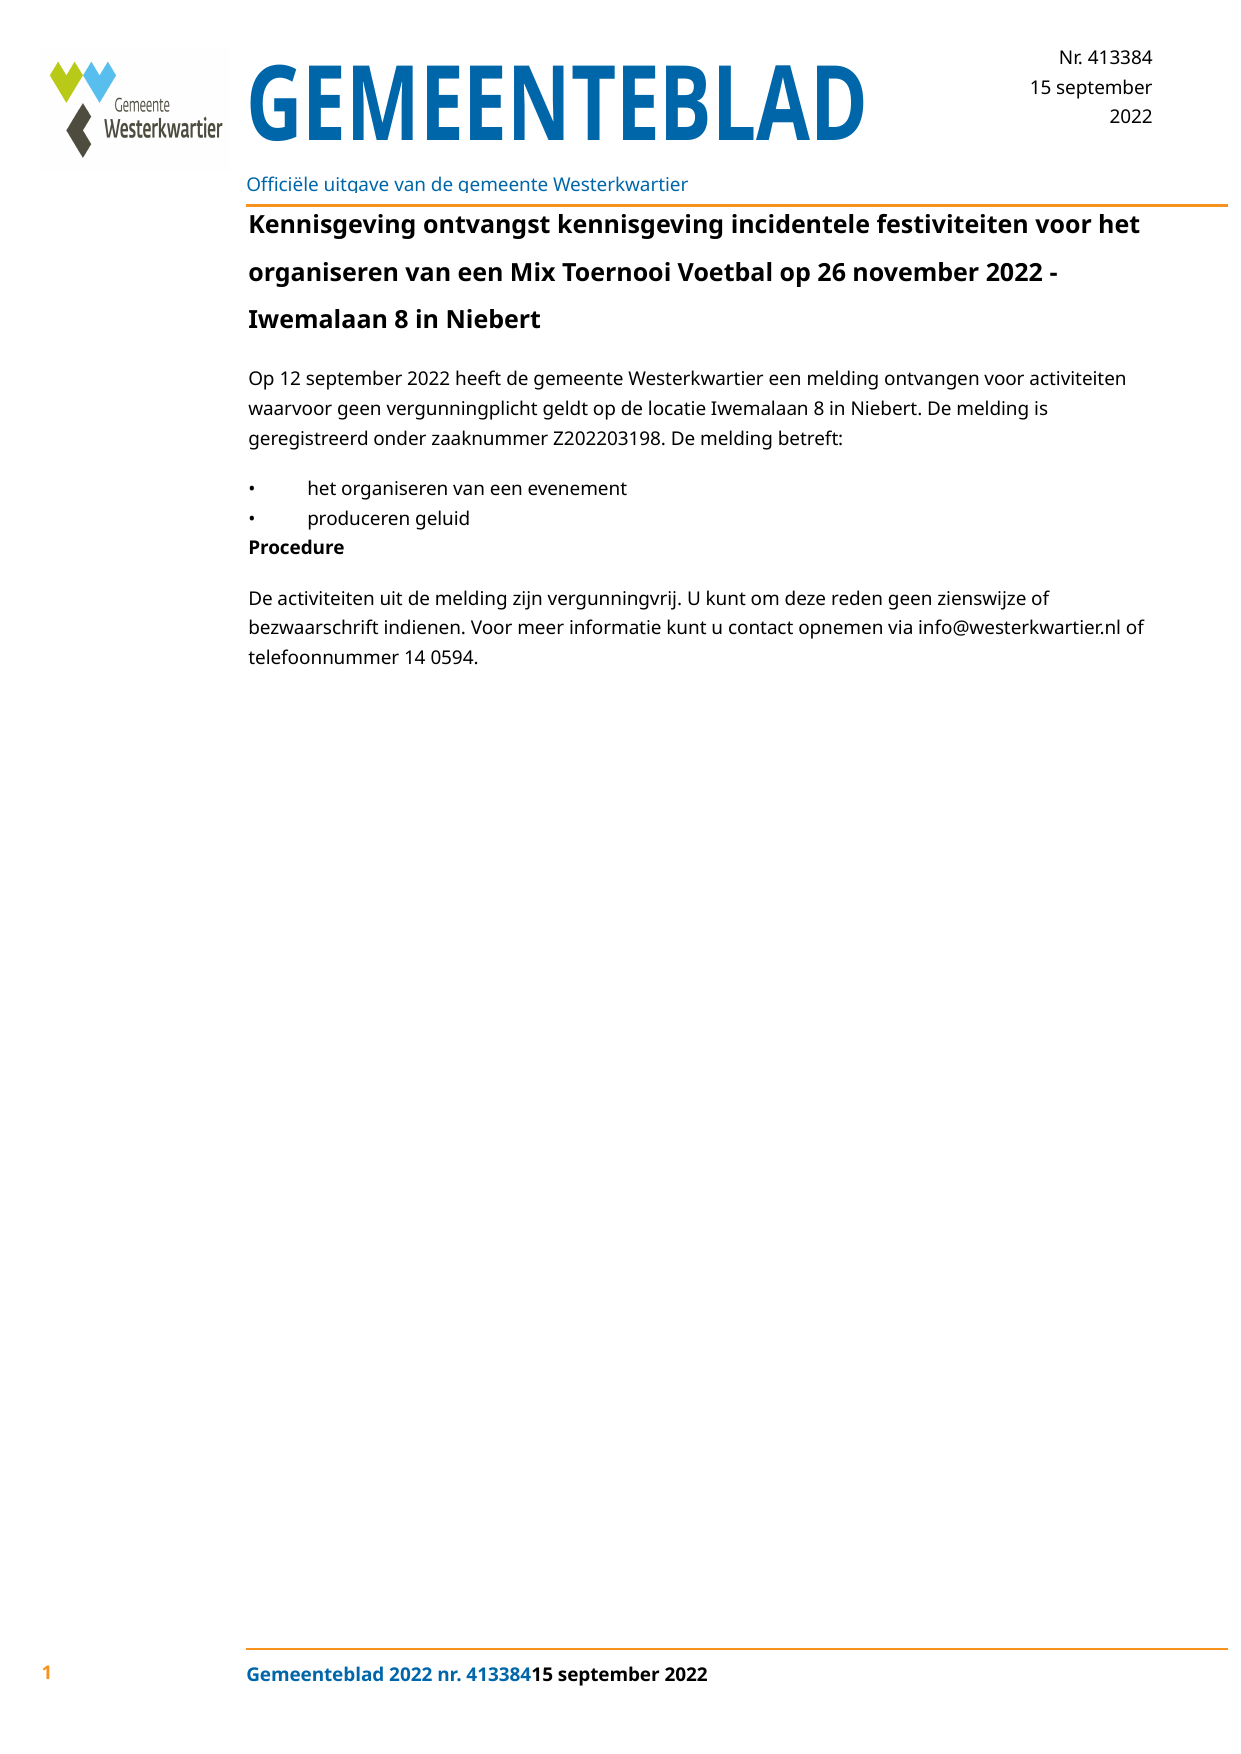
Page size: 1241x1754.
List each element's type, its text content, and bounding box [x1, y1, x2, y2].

text Op 12 september 2022 heeft de gemeente Westerkwartier een melding ontvangen voor activiteiten waarvoor geen vergunningplicht geldt op de locatie Iwemalaan 8 in Niebert. De melding is geregistreerd onder zaaknummer Z202203198. De melding betreft: [248, 366, 1152, 450]
text Procedure [248, 534, 1152, 560]
text Kennisgeving ontvangst kennisgeving incidentele festiviteiten voor het organiseren van een Mix Toernooi Voetbal op 26 november 2022 - Iwemalaan 8 in Niebert [248, 207, 1152, 336]
picture [41, 47, 231, 172]
list het organiseren van een evenement [248, 475, 1152, 501]
list produceren geluid [248, 505, 1152, 530]
text De activiteiten uit de melding zijn vergunningvrij. U kunt om deze reden geen zienswijze of bezwaarschrift indienen. Voor meer informatie kunt u contact opnemen via info@westerkwartier.nl of telefoonnummer 14 0594. [248, 585, 1152, 669]
